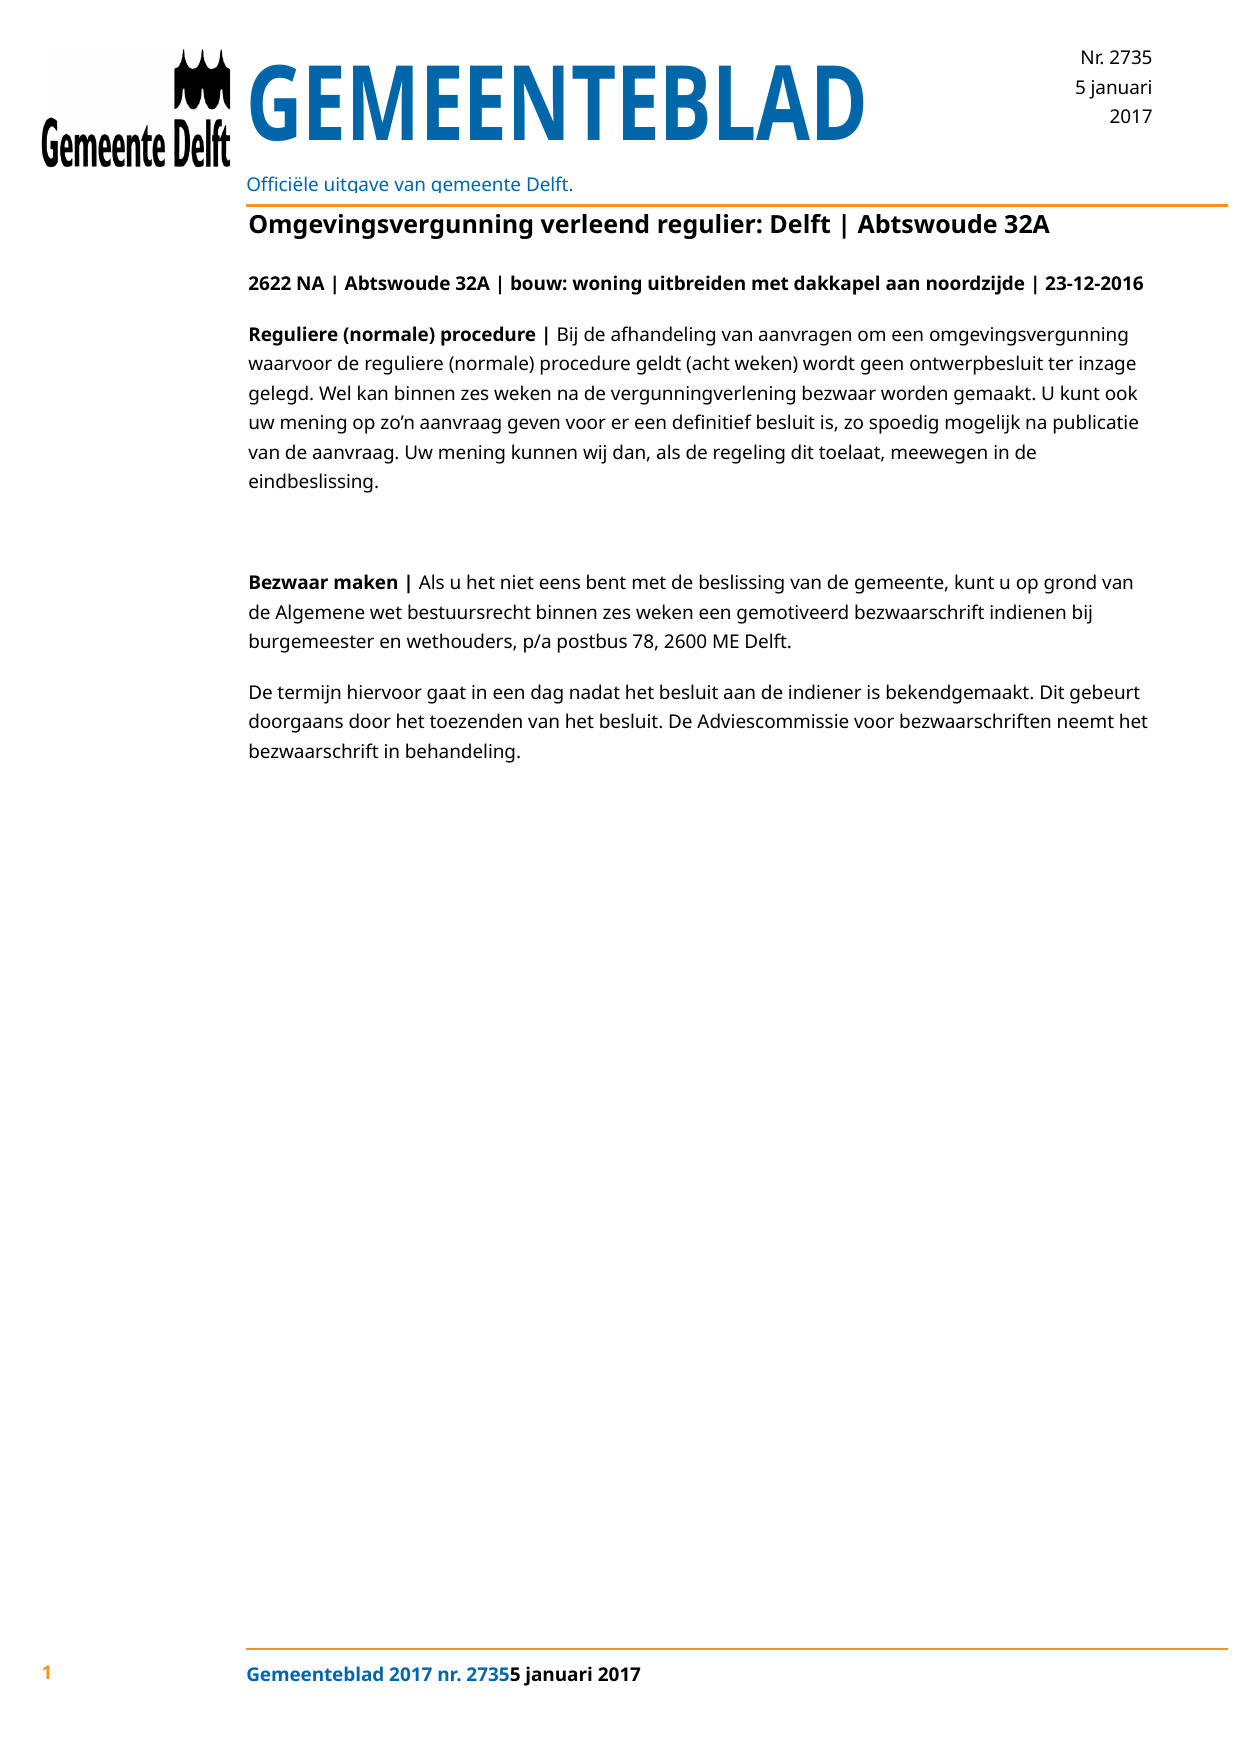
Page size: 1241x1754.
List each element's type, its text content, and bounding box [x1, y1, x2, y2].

text Reguliere (normale) procedure | Bij de afhandeling van aanvragen om een omgevingsvergunning waarvoor de reguliere (normale) procedure geldt (acht weken) wordt geen ontwerpbesluit ter inzage gelegd. Wel kan binnen zes weken na de vergunningverlening bezwaar worden gemaakt. U kunt ook uw mening op zo’n aanvraag geven voor er een definitief besluit is, zo spoedig mogelijk na publicatie van de aanvraag. Uw mening kunnen wij dan, als de regeling dit toelaat, meewegen in de eindbeslissing. [248, 321, 1152, 494]
text De termijn hiervoor gaat in een dag nadat het besluit aan de indiener is bekendgemaakt. Dit gebeurt doorgaans door het toezenden van het besluit. De Adviescommissie voor bezwaarschriften neemt het bezwaarschrift in behandeling. [248, 679, 1152, 764]
text 2622 NA | Abtswoude 32A | bouw: woning uitbreiden met dakkapel aan noordzijde | 23-12-2016 [248, 270, 1152, 296]
text Omgevingsvergunning verleend regulier: Delft | Abtswoude 32A [248, 207, 1152, 241]
text Bezwaar maken | Als u het niet eens bent met de beslissing van de gemeente, kunt u op grond van de Algemene wet bestuursrecht binnen zes weken een gemotiveerd bezwaarschrift indienen bij burgemeester en wethouders, p/a postbus 78, 2600 ME Delft. [248, 569, 1152, 654]
picture [41, 47, 231, 172]
